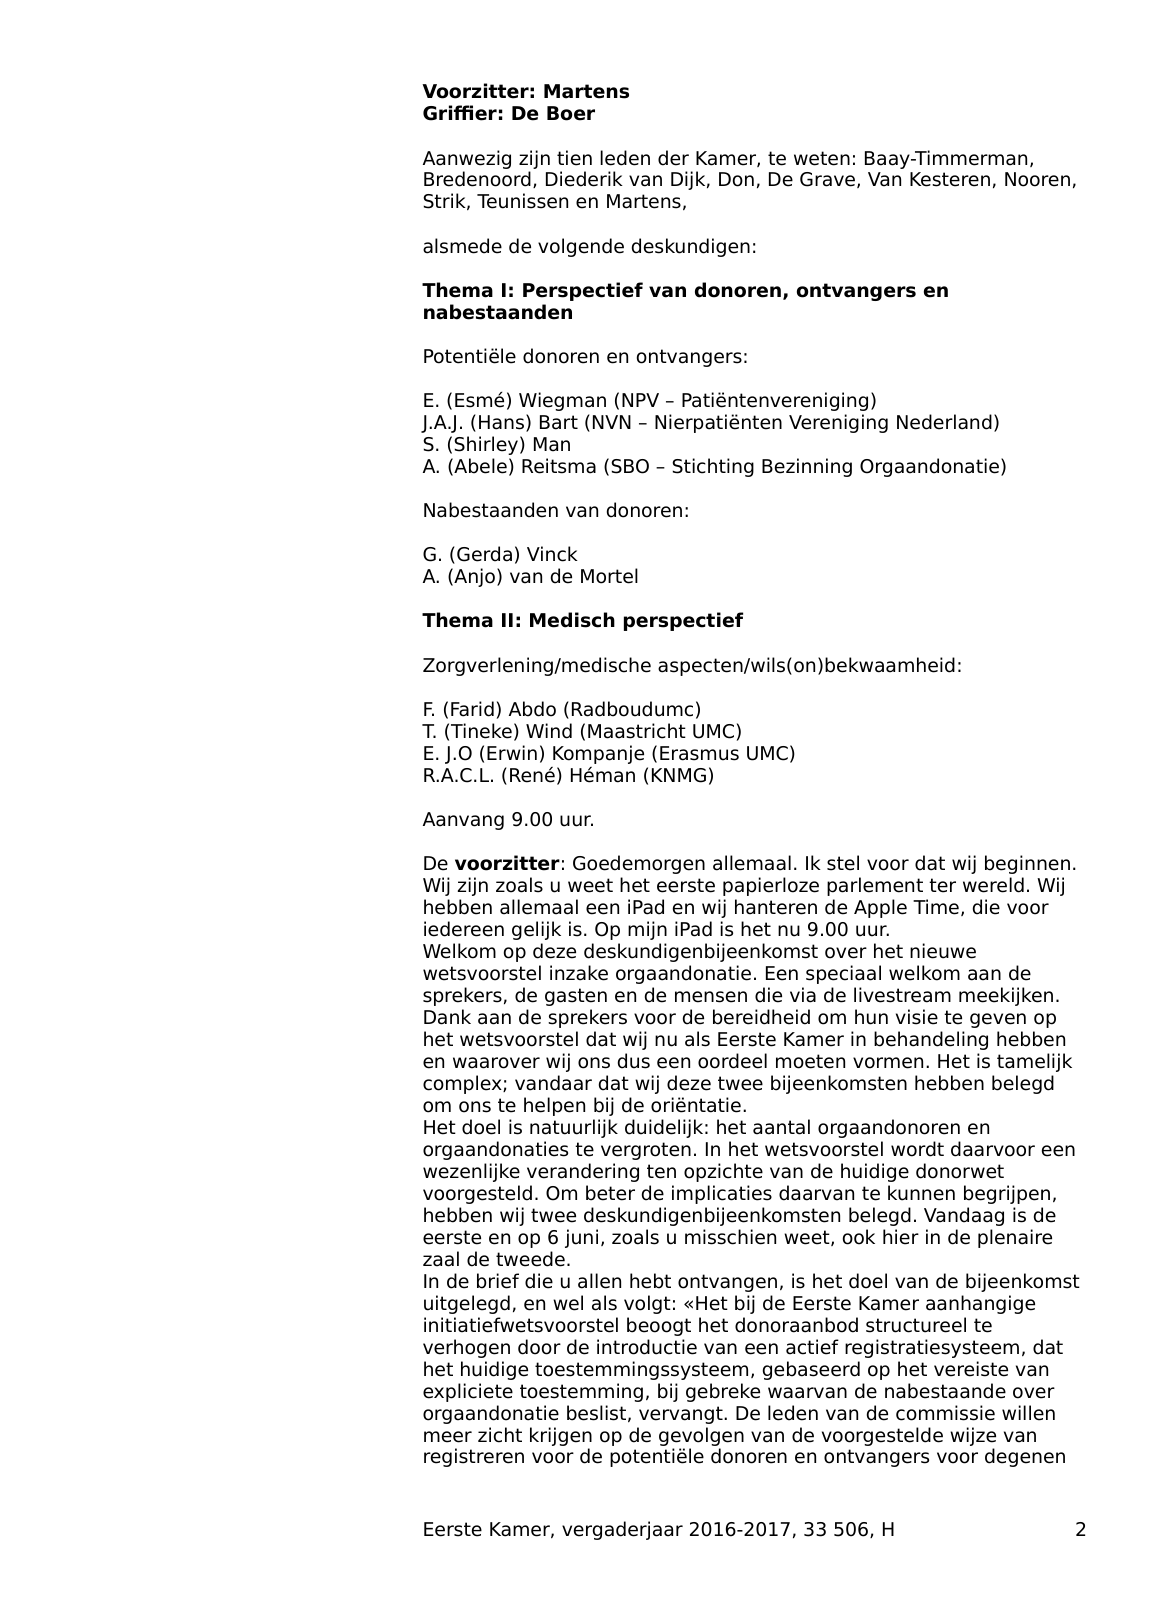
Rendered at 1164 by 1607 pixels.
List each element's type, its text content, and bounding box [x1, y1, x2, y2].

text E. (Esmé) Wiegman (NPV – Patiëntenvereniging) [422, 390, 1087, 412]
text alsmede de volgende deskundigen: [422, 236, 1087, 257]
text T. (Tineke) Wind (Maastricht UMC) [422, 721, 1087, 743]
text Aanwezig zijn tien leden der Kamer, te weten: Baay-Timmerman, Bredenoord, Diederik van Dijk, Don, De Grave, Van Kesteren, Nooren, Strik, Teunissen en Martens, [422, 147, 1087, 213]
text G. (Gerda) Vinck [422, 544, 1087, 566]
text Welkom op deze deskundigenbijeenkomst over het nieuwe wetsvoorstel inzake orgaandonatie. Een speciaal welkom aan de sprekers, de gasten en de mensen die via de livestream meekijken. Dank aan de sprekers voor de bereidheid om hun visie te geven op het wetsvoorstel dat wij nu als Eerste Kamer in behandeling hebben en waarover wij ons dus een oordeel moeten vormen. Het is tamelijk complex; vandaar dat wij deze twee bijeenkomsten hebben belegd om ons te helpen bij de oriëntatie. [422, 941, 1087, 1117]
text Potentiële donoren en ontvangers: [422, 346, 1087, 368]
text De voorzitter: Goedemorgen allemaal. Ik stel voor dat wij beginnen. Wij zijn zoals u weet het eerste papierloze parlement ter wereld. Wij hebben allemaal een iPad en wij hanteren de Apple Time, die voor iedereen gelijk is. Op mijn iPad is het nu 9.00 uur. [422, 853, 1087, 941]
text J.A.J. (Hans) Bart (NVN – Nierpatiënten Vereniging Nederland) [422, 412, 1087, 434]
text In de brief die u allen hebt ontvangen, is het doel van de bijeenkomst uitgelegd, en wel als volgt: «Het bij de Eerste Kamer aanhangige initiatiefwetsvoorstel beoogt het donoraanbod structureel te verhogen door de introductie van een actief registratiesysteem, dat het huidige toestemmingssysteem, gebaseerd op het vereiste van expliciete toestemming, bij gebreke waarvan de nabestaande over orgaandonatie beslist, vervangt. De leden van de commissie willen meer zicht krijgen op de gevolgen van de voorgestelde wijze van registreren voor de potentiële donoren en ontvangers voor degenen [422, 1271, 1087, 1468]
text Nabestaanden van donoren: [422, 500, 1087, 522]
text A. (Abele) Reitsma (SBO – Stichting Bezinning Orgaandonatie) [422, 456, 1087, 478]
text Aanvang 9.00 uur. [422, 809, 1087, 831]
text R.A.C.L. (René) Héman (KNMG) [422, 765, 1087, 787]
subtitle Thema I: Perspectief van donoren, ontvangers en nabestaanden [422, 280, 1087, 324]
text Griffier: De Boer [422, 103, 1087, 125]
text E. J.O (Erwin) Kompanje (Erasmus UMC) [422, 743, 1087, 765]
subtitle Thema II: Medisch perspectief [422, 610, 1087, 632]
text A. (Anjo) van de Mortel [422, 566, 1087, 588]
text S. (Shirley) Man [422, 434, 1087, 456]
text Voorzitter: Martens [422, 81, 1087, 103]
text Zorgverlening/medische aspecten/wils(on)bekwaamheid: [422, 654, 1087, 677]
text Het doel is natuurlijk duidelijk: het aantal orgaandonoren en orgaandonaties te vergroten. In het wetsvoorstel wordt daarvoor een wezenlijke verandering ten opzichte van de huidige donorwet voorgesteld. Om beter de implicaties daarvan te kunnen begrijpen, hebben wij twee deskundigenbijeenkomsten belegd. Vandaag is de eerste en op 6 juni, zoals u misschien weet, ook hier in de plenaire zaal de tweede. [422, 1117, 1087, 1271]
text F. (Farid) Abdo (Radboudumc) [422, 699, 1087, 721]
